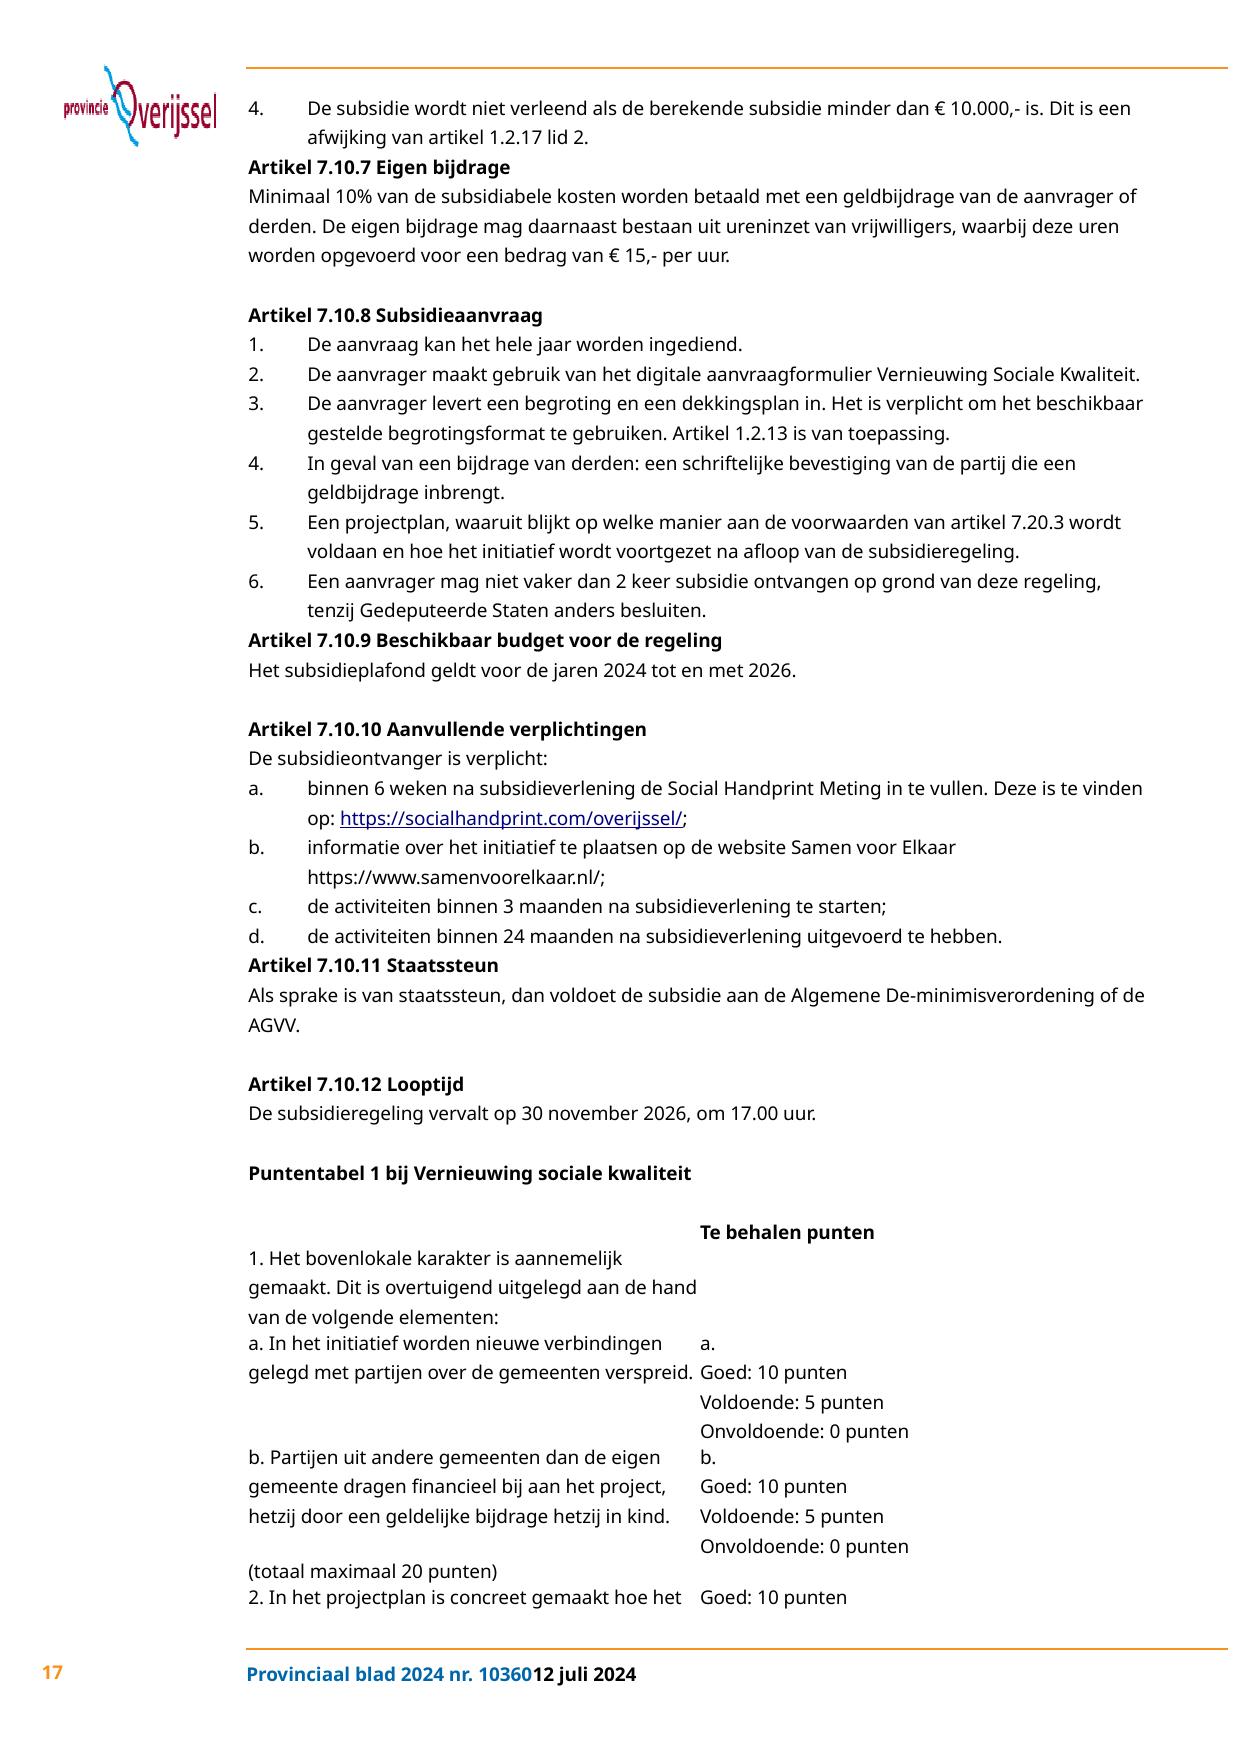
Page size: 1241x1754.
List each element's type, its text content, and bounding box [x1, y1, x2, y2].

picture [41, 47, 231, 172]
table_cell 1. Het bovenlokale karakter is aannemelijk gemaakt. Dit is overtuigend uitgelegd aan de hand van de volgende elementen: [248, 1245, 700, 1330]
list In geval van een bijdrage van derden: een schriftelijke bevestiging van de partij die een geldbijdrage inbrengt. [248, 450, 1152, 505]
text Artikel 7.10.11 Staatssteun [248, 953, 1152, 978]
table_cell b. Goed: 10 punten Voldoende: 5 punten Onvoldoende: 0 punten [700, 1444, 1152, 1559]
table_cell [700, 1245, 1152, 1330]
text Artikel 7.10.10 Aanvullende verplichtingen [248, 716, 1152, 742]
list Een aanvrager mag niet vaker dan 2 keer subsidie ontvangen op grond van deze regeling, tenzij Gedeputeerde Staten anders besluiten. [248, 568, 1152, 623]
text Artikel 7.10.12 Looptijd [248, 1071, 1152, 1097]
table_cell b. Partijen uit andere gemeenten dan de eigen gemeente dragen financieel bij aan het project, hetzij door een geldelijke bijdrage hetzij in kind. [248, 1444, 700, 1559]
list De aanvrager levert een begroting en een dekkingsplan in. Het is verplicht om het beschikbaar gestelde begrotingsformat te gebruiken. Artikel 1.2.13 is van toepassing. [248, 391, 1152, 446]
table_cell a. In het initiatief worden nieuwe verbindingen gelegd met partijen over de gemeenten verspreid. [248, 1330, 700, 1444]
text Minimaal 10% van de subsidiabele kosten worden betaald met een geldbijdrage van de aanvrager of derden. De eigen bijdrage mag daarnaast bestaan uit ureninzet van vrijwilligers, waarbij deze uren worden opgevoerd voor een bedrag van € 15,- per uur. [248, 183, 1152, 268]
table_header Te behalen punten [700, 1219, 1152, 1245]
text De subsidieregeling vervalt op 30 november 2026, om 17.00 uur. [248, 1101, 1152, 1126]
list informatie over het initiatief te plaatsen op de website Samen voor Elkaar https://www.samenvoorelkaar.nl/; [248, 834, 1152, 890]
text Als sprake is van staatssteun, dan voldoet de subsidie aan de Algemene De-minimisverordening of de AGVV. [248, 982, 1152, 1038]
list de activiteiten binnen 24 maanden na subsidieverlening uitgevoerd te hebben. [248, 923, 1152, 949]
table_cell 2. In het projectplan is concreet gemaakt hoe het [248, 1584, 700, 1610]
table_cell a. Goed: 10 punten Voldoende: 5 punten Onvoldoende: 0 punten [700, 1330, 1152, 1444]
list De aanvraag kan het hele jaar worden ingediend. [248, 331, 1152, 357]
list Een projectplan, waaruit blijkt op welke manier aan de voorwaarden van artikel 7.20.3 wordt voldaan en hoe het initiatief wordt voortgezet na afloop van de subsidieregeling. [248, 509, 1152, 564]
table_cell (totaal maximaal 20 punten) [248, 1559, 700, 1584]
text Het subsidieplafond geldt voor de jaren 2024 tot en met 2026. [248, 657, 1152, 683]
table_cell [700, 1559, 1152, 1584]
text De subsidieontvanger is verplicht: [248, 746, 1152, 771]
list binnen 6 weken na subsidieverlening de Social Handprint Meting in te vullen. Deze is te vinden op: https://socialhandprint.com/overijssel/; [248, 775, 1152, 831]
list de activiteiten binnen 3 maanden na subsidieverlening te starten; [248, 893, 1152, 919]
text Puntentabel 1 bij Vernieuwing sociale kwaliteit [248, 1160, 1152, 1186]
table_cell Goed: 10 punten [700, 1584, 1152, 1610]
text Artikel 7.10.9 Beschikbaar budget voor de regeling [248, 627, 1152, 653]
list De subsidie wordt niet verleend als de berekende subsidie minder dan € 10.000,- is. Dit is een afwijking van artikel 1.2.17 lid 2. [248, 95, 1152, 150]
list De aanvrager maakt gebruik van het digitale aanvraagformulier Vernieuwing Sociale Kwaliteit. [248, 361, 1152, 387]
text Artikel 7.10.7 Eigen bijdrage [248, 154, 1152, 180]
text Artikel 7.10.8 Subsidieaanvraag [248, 302, 1152, 328]
table_header [248, 1219, 700, 1245]
